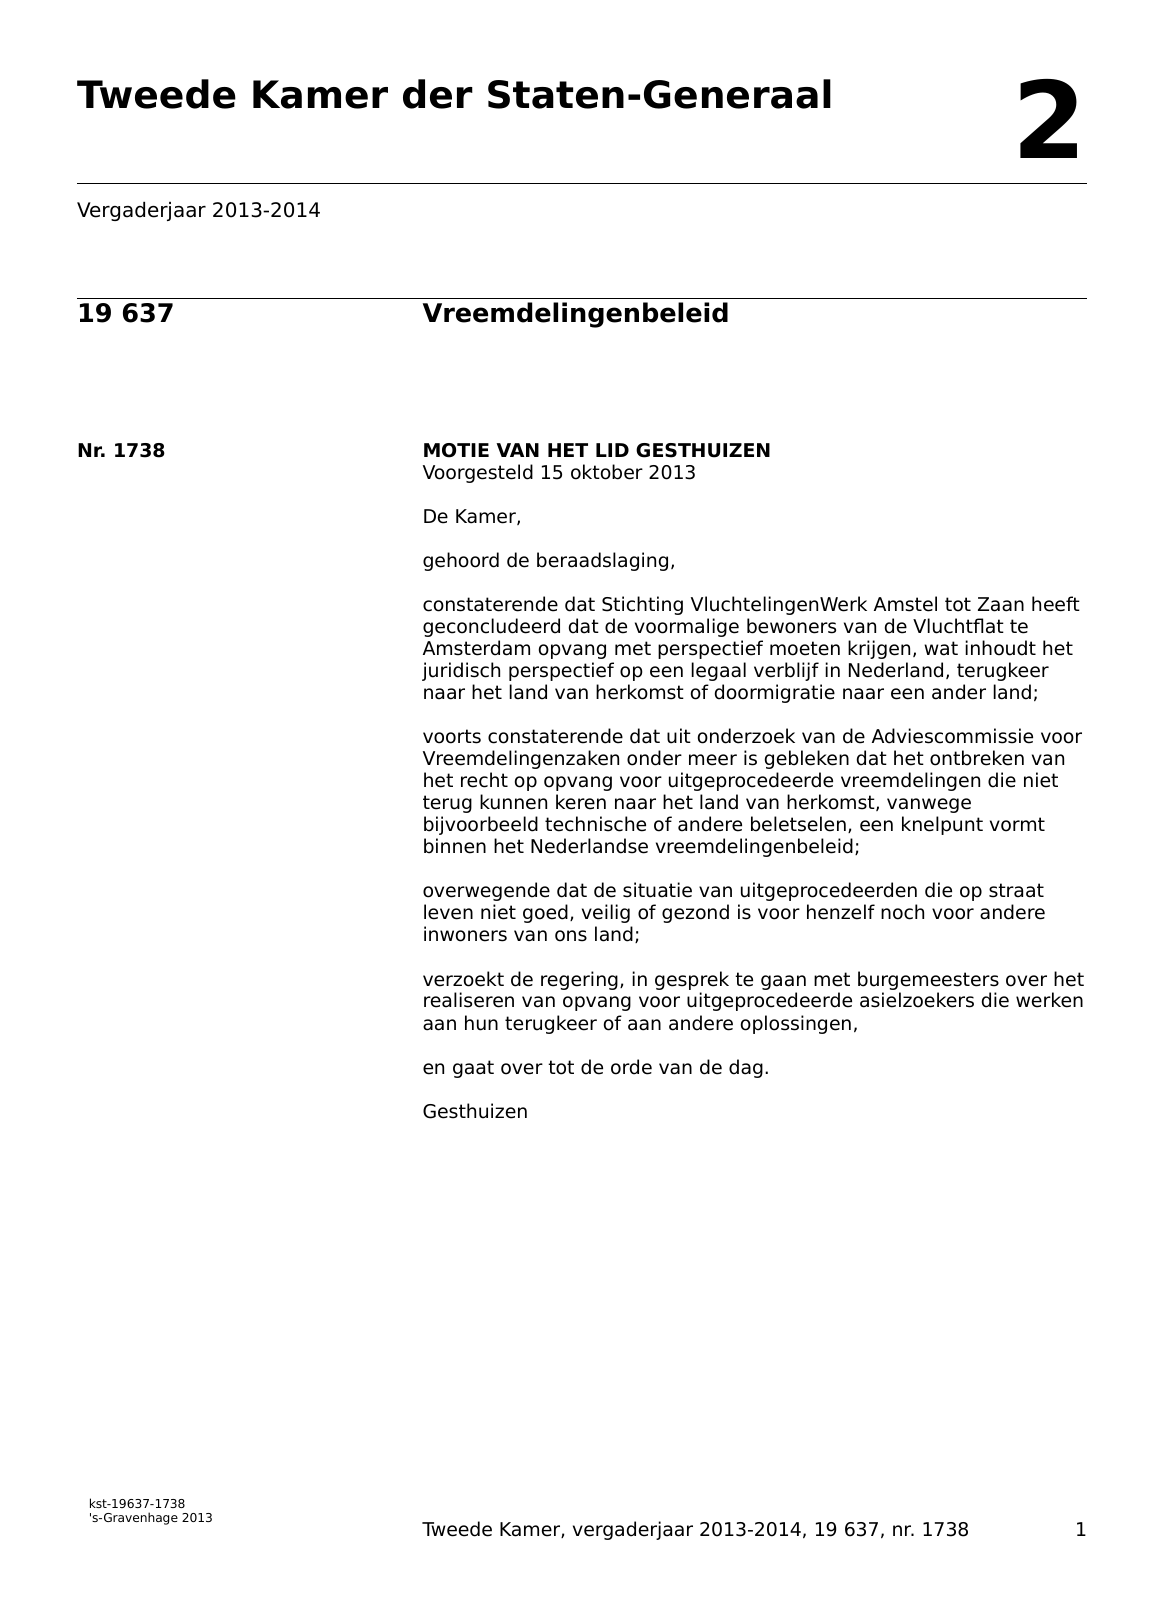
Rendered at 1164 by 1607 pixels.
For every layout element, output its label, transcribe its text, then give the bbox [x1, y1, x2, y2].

subtitle 19 637 Vreemdelingenbeleid [77, 299, 1087, 329]
text 's-Gravenhage 2013 [88, 1511, 323, 1525]
text overwegende dat de situatie van uitgeprocedeerden die op straat leven niet goed, veilig of gezond is voor henzelf noch voor andere inwoners van ons land; [422, 880, 1087, 946]
subtitle Nr. 1738 MOTIE VAN HET LID GESTHUIZEN [77, 440, 1087, 462]
text kst-19637-1738 [88, 1497, 323, 1511]
text Gesthuizen [422, 1101, 1087, 1123]
table_cell Vergaderjaar 2013-2014 [77, 184, 1087, 298]
table_header Tweede Kamer der Staten-Generaal [77, 59, 886, 183]
text constaterende dat Stichting VluchtelingenWerk Amstel tot Zaan heeft geconcludeerd dat de voormalige bewoners van de Vluchtflat te Amsterdam opvang met perspectief moeten krijgen, wat inhoudt het juridisch perspectief op een legaal verblijf in Nederland, terugkeer naar het land van herkomst of doormigratie naar een ander land; [422, 594, 1087, 704]
text voorts constaterende dat uit onderzoek van de Adviescommissie voor Vreemdelingenzaken onder meer is gebleken dat het ontbreken van het recht op opvang voor uitgeprocedeerde vreemdelingen die niet terug kunnen keren naar het land van herkomst, vanwege bijvoorbeeld technische of andere beletselen, een knelpunt vormt binnen het Nederlandse vreemdelingenbeleid; [422, 726, 1087, 858]
text en gaat over tot de orde van de dag. [422, 1057, 1087, 1078]
text gehoord de beraadslaging, [422, 550, 1087, 572]
text De Kamer, [422, 506, 1087, 528]
text verzoekt de regering, in gesprek te gaan met burgemeesters over het realiseren van opvang voor uitgeprocedeerde asielzoekers die werken aan hun terugkeer of aan andere oplossingen, [422, 968, 1087, 1034]
text Voorgesteld 15 oktober 2013 [422, 462, 1087, 484]
table_header 2 [886, 59, 1087, 183]
